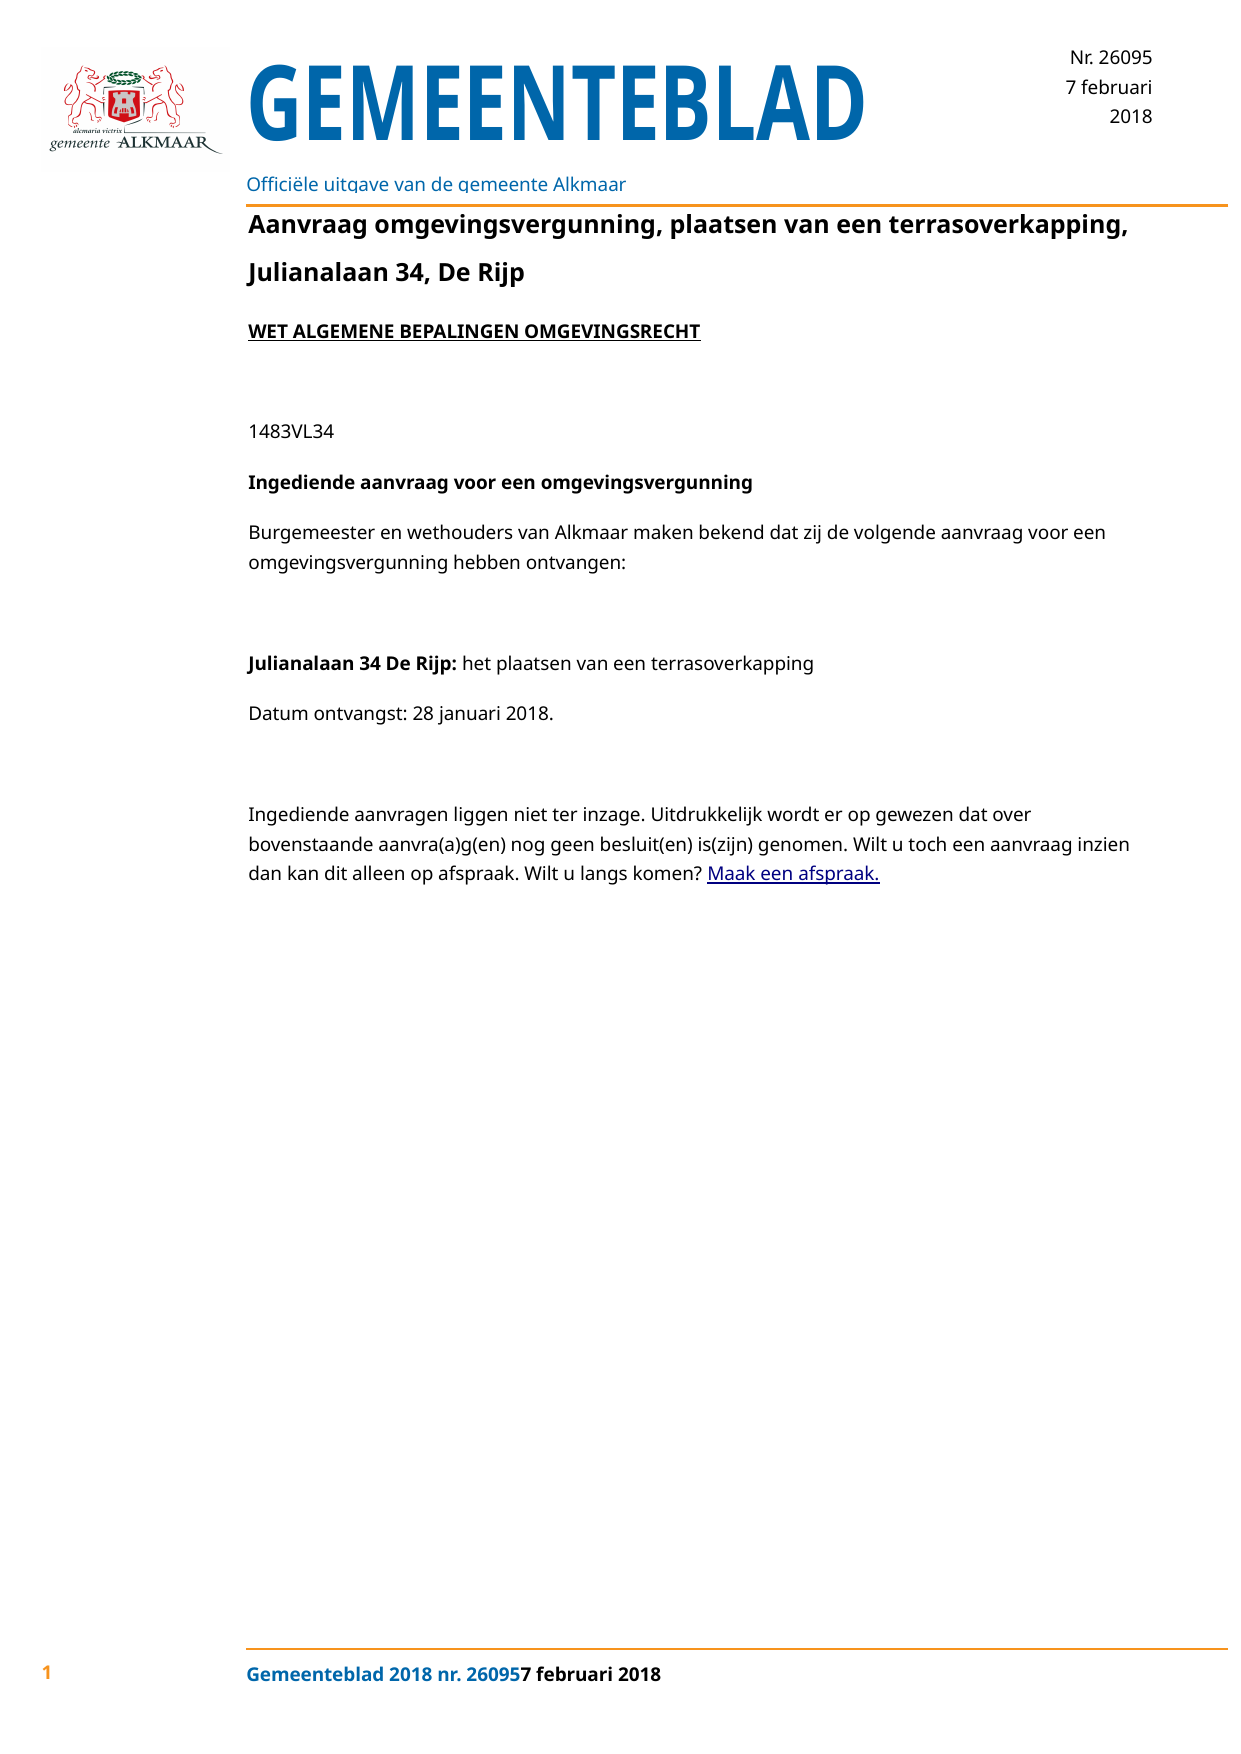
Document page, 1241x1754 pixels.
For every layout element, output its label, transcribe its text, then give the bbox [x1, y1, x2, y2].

text Aanvraag omgevingsvergunning, plaatsen van een terrasoverkapping, Julianalaan 34, De Rijp [248, 207, 1152, 288]
text Julianalaan 34 De Rijp: het plaatsen van een terrasoverkapping [248, 650, 1152, 676]
text Ingediende aanvraag voor een omgevingsvergunning [248, 469, 1152, 495]
text Burgemeester en wethouders van Alkmaar maken bekend dat zij de volgende aanvraag voor een omgevingsvergunning hebben ontvangen: [248, 519, 1152, 575]
text Datum ontvangst: 28 januari 2018. [248, 700, 1152, 726]
text Ingediende aanvragen liggen niet ter inzage. Uitdrukkelijk wordt er op gewezen dat over bovenstaande aanvra(a)g(en) nog geen besluit(en) is(zijn) genomen. Wilt u toch een aanvraag inzien dan kan dit alleen op afspraak. Wilt u langs komen? Maak een afspraak. [248, 801, 1152, 886]
text 1483VL34 [248, 419, 1152, 444]
text WET ALGEMENE BEPALINGEN OMGEVINGSRECHT [248, 318, 1152, 344]
picture [41, 47, 231, 172]
